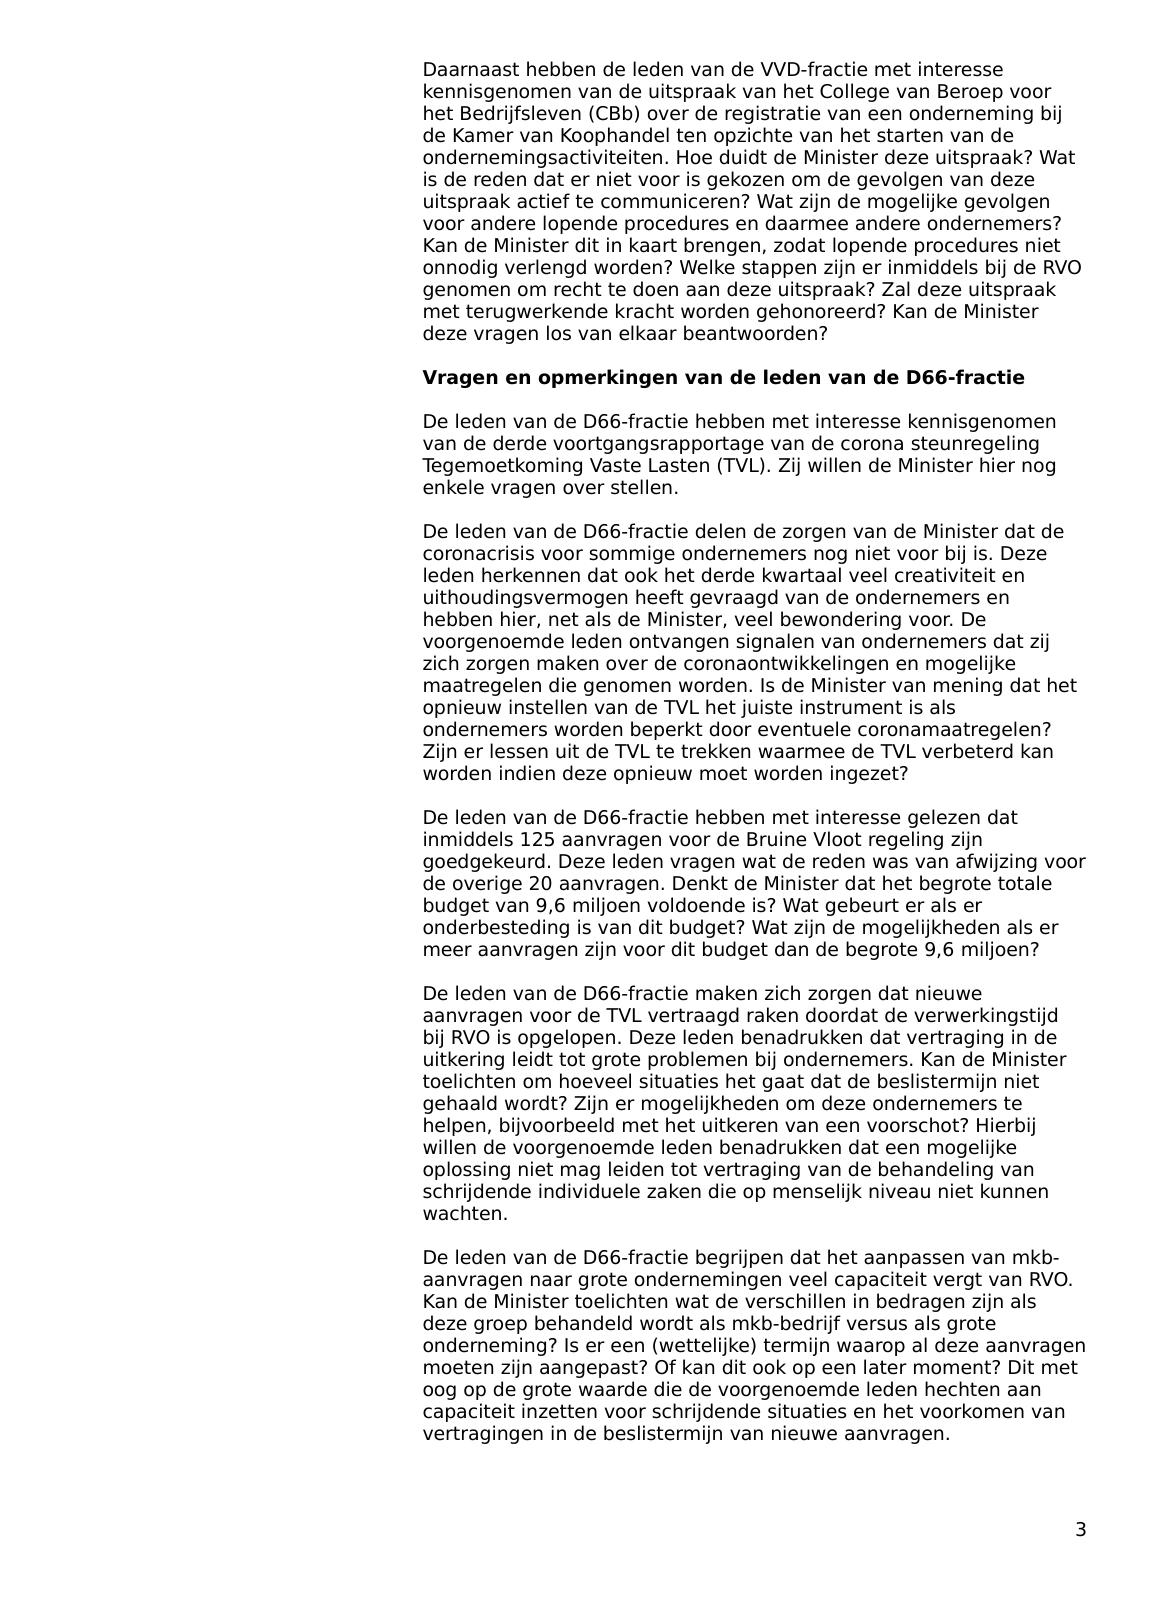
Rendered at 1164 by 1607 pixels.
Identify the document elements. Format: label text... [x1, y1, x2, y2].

text De leden van de D66-fractie delen de zorgen van de Minister dat de coronacrisis voor sommige ondernemers nog niet voor bij is. Deze leden herkennen dat ook het derde kwartaal veel creativiteit en uithoudingsvermogen heeft gevraagd van de ondernemers en hebben hier, net als de Minister, veel bewondering voor. De voorgenoemde leden ontvangen signalen van ondernemers dat zij zich zorgen maken over de coronaontwikkelingen en mogelijke maatregelen die genomen worden. Is de Minister van mening dat het opnieuw instellen van de TVL het juiste instrument is als ondernemers worden beperkt door eventuele coronamaatregelen? Zijn er lessen uit de TVL te trekken waarmee de TVL verbeterd kan worden indien deze opnieuw moet worden ingezet? [422, 521, 1087, 785]
text De leden van de D66-fractie hebben met interesse kennisgenomen van de derde voortgangsrapportage van de corona steunregeling Tegemoetkoming Vaste Lasten (TVL). Zij willen de Minister hier nog enkele vragen over stellen. [422, 411, 1087, 499]
subtitle Vragen en opmerkingen van de leden van de D66-fractie [422, 367, 1087, 389]
text De leden van de D66-fractie hebben met interesse gelezen dat inmiddels 125 aanvragen voor de Bruine Vloot regeling zijn goedgekeurd. Deze leden vragen wat de reden was van afwijzing voor de overige 20 aanvragen. Denkt de Minister dat het begrote totale budget van 9,6 miljoen voldoende is? Wat gebeurt er als er onderbesteding is van dit budget? Wat zijn de mogelijkheden als er meer aanvragen zijn voor dit budget dan de begrote 9,6 miljoen? [422, 807, 1087, 961]
text De leden van de D66-fractie maken zich zorgen dat nieuwe aanvragen voor de TVL vertraagd raken doordat de verwerkingstijd bij RVO is opgelopen. Deze leden benadrukken dat vertraging in de uitkering leidt tot grote problemen bij ondernemers. Kan de Minister toelichten om hoeveel situaties het gaat dat de beslistermijn niet gehaald wordt? Zijn er mogelijkheden om deze ondernemers te helpen, bijvoorbeeld met het uitkeren van een voorschot? Hierbij willen de voorgenoemde leden benadrukken dat een mogelijke oplossing niet mag leiden tot vertraging van de behandeling van schrijdende individuele zaken die op menselijk niveau niet kunnen wachten. [422, 983, 1087, 1225]
text De leden van de D66-fractie begrijpen dat het aanpassen van mkb-aanvragen naar grote ondernemingen veel capaciteit vergt van RVO. Kan de Minister toelichten wat de verschillen in bedragen zijn als deze groep behandeld wordt als mkb-bedrijf versus als grote onderneming? Is er een (wettelijke) termijn waarop al deze aanvragen moeten zijn aangepast? Of kan dit ook op een later moment? Dit met oog op de grote waarde die de voorgenoemde leden hechten aan capaciteit inzetten voor schrijdende situaties en het voorkomen van vertragingen in de beslistermijn van nieuwe aanvragen. [422, 1247, 1087, 1445]
text Daarnaast hebben de leden van de VVD-fractie met interesse kennisgenomen van de uitspraak van het College van Beroep voor het Bedrijfsleven (CBb) over de registratie van een onderneming bij de Kamer van Koophandel ten opzichte van het starten van de ondernemingsactiviteiten. Hoe duidt de Minister deze uitspraak? Wat is de reden dat er niet voor is gekozen om de gevolgen van deze uitspraak actief te communiceren? Wat zijn de mogelijke gevolgen voor andere lopende procedures en daarmee andere ondernemers? Kan de Minister dit in kaart brengen, zodat lopende procedures niet onnodig verlengd worden? Welke stappen zijn er inmiddels bij de RVO genomen om recht te doen aan deze uitspraak? Zal deze uitspraak met terugwerkende kracht worden gehonoreerd? Kan de Minister deze vragen los van elkaar beantwoorden? [422, 59, 1087, 345]
